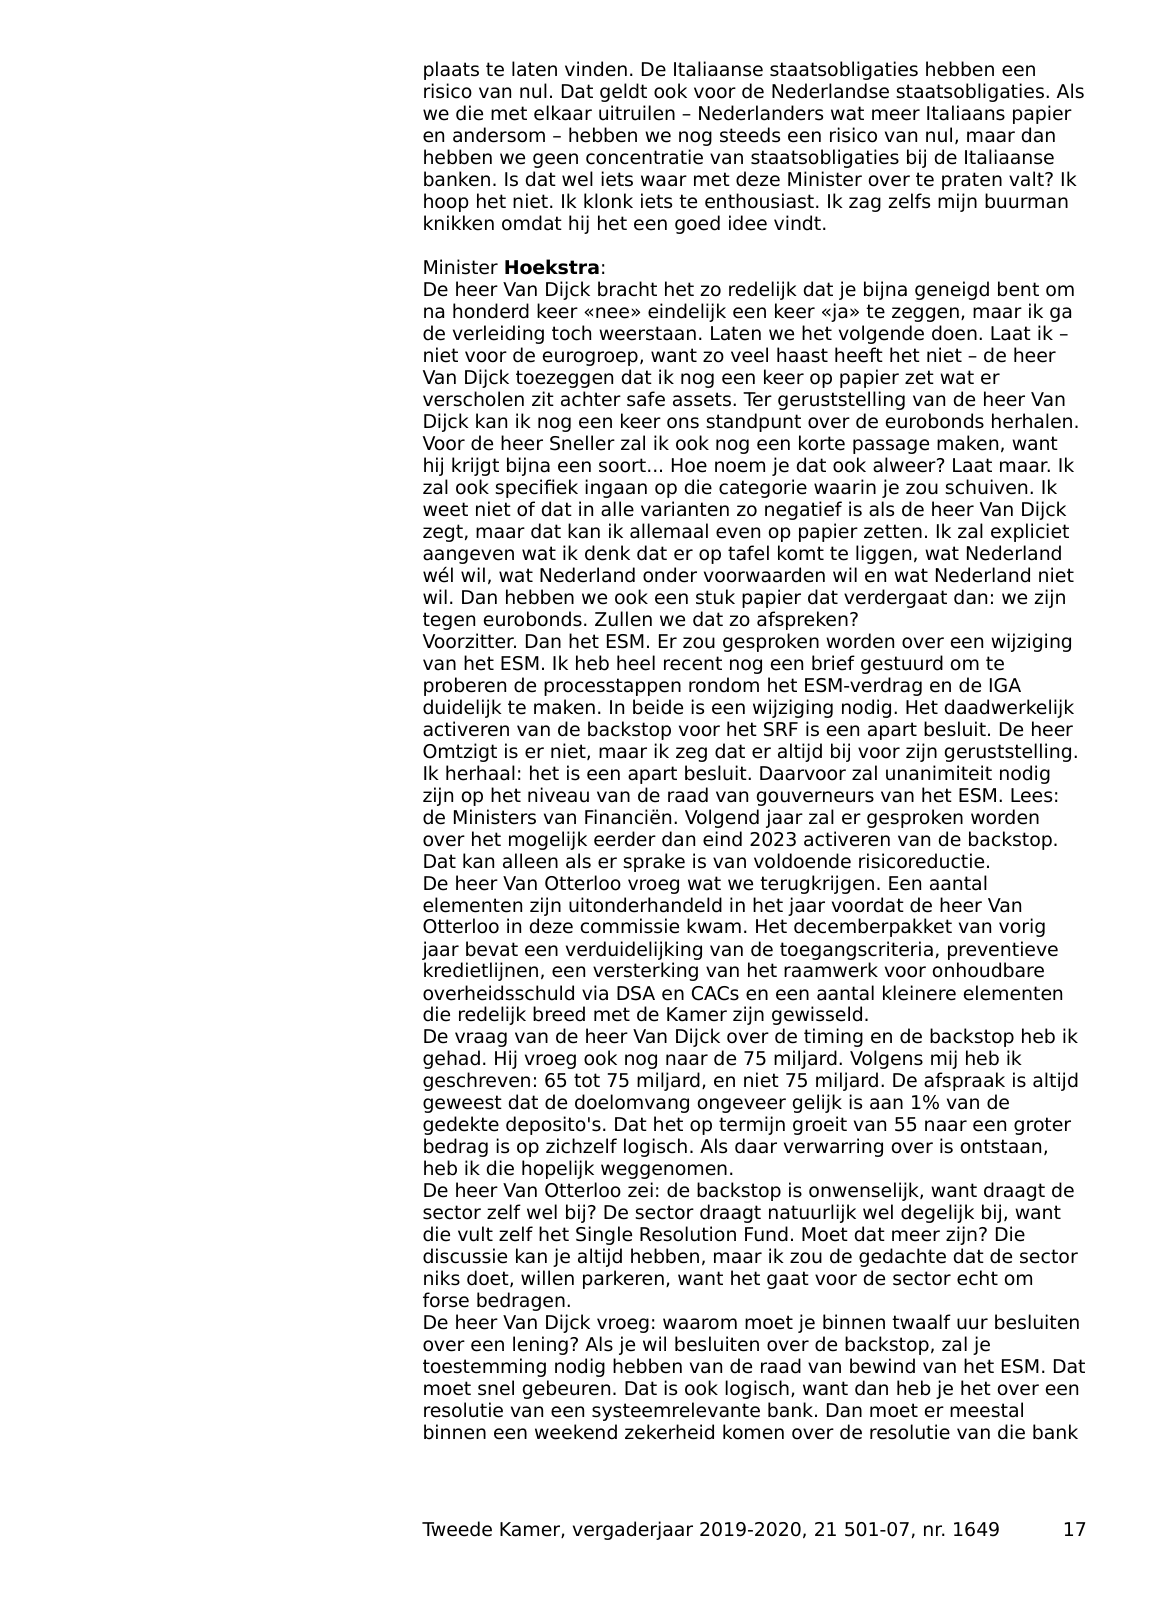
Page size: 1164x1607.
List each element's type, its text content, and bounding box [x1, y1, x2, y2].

text De heer Van Otterloo vroeg wat we terugkrijgen. Een aantal elementen zijn uitonderhandeld in het jaar voordat de heer Van Otterloo in deze commissie kwam. Het decemberpakket van vorig jaar bevat een verduidelijking van de toegangscriteria, preventieve kredietlijnen, een versterking van het raamwerk voor onhoudbare overheidsschuld via DSA en CACs en een aantal kleinere elementen die redelijk breed met de Kamer zijn gewisseld. [422, 872, 1087, 1026]
text De heer Van Otterloo zei: de backstop is onwenselijk, want draagt de sector zelf wel bij? De sector draagt natuurlijk wel degelijk bij, want die vult zelf het Single Resolution Fund. Moet dat meer zijn? Die discussie kan je altijd hebben, maar ik zou de gedachte dat de sector niks doet, willen parkeren, want het gaat voor de sector echt om forse bedragen. [422, 1180, 1087, 1312]
text Minister Hoekstra: [422, 257, 1087, 279]
text Voorzitter. Dan het ESM. Er zou gesproken worden over een wijziging van het ESM. Ik heb heel recent nog een brief gestuurd om te proberen de processtappen rondom het ESM-verdrag en de IGA duidelijk te maken. In beide is een wijziging nodig. Het daadwerkelijk activeren van de backstop voor het SRF is een apart besluit. De heer Omtzigt is er niet, maar ik zeg dat er altijd bij voor zijn geruststelling. Ik herhaal: het is een apart besluit. Daarvoor zal unanimiteit nodig zijn op het niveau van de raad van gouverneurs van het ESM. Lees: de Ministers van Financiën. Volgend jaar zal er gesproken worden over het mogelijk eerder dan eind 2023 activeren van de backstop. Dat kan alleen als er sprake is van voldoende risicoreductie. [422, 631, 1087, 872]
text De vraag van de heer Van Dijck over de timing en de backstop heb ik gehad. Hij vroeg ook nog naar de 75 miljard. Volgens mij heb ik geschreven: 65 tot 75 miljard, en niet 75 miljard. De afspraak is altijd geweest dat de doelomvang ongeveer gelijk is aan 1% van de gedekte deposito's. Dat het op termijn groeit van 55 naar een groter bedrag is op zichzelf logisch. Als daar verwarring over is ontstaan, heb ik die hopelijk weggenomen. [422, 1026, 1087, 1180]
text De heer Van Dijck vroeg: waarom moet je binnen twaalf uur besluiten over een lening? Als je wil besluiten over de backstop, zal je toestemming nodig hebben van de raad van bewind van het ESM. Dat moet snel gebeuren. Dat is ook logisch, want dan heb je het over een resolutie van een systeemrelevante bank. Dan moet er meestal binnen een weekend zekerheid komen over de resolutie van die bank [422, 1312, 1087, 1444]
text plaats te laten vinden. De Italiaanse staatsobligaties hebben een risico van nul. Dat geldt ook voor de Nederlandse staatsobligaties. Als we die met elkaar uitruilen – Nederlanders wat meer Italiaans papier en andersom – hebben we nog steeds een risico van nul, maar dan hebben we geen concentratie van staatsobligaties bij de Italiaanse banken. Is dat wel iets waar met deze Minister over te praten valt? Ik hoop het niet. Ik klonk iets te enthousiast. Ik zag zelfs mijn buurman knikken omdat hij het een goed idee vindt. [422, 59, 1087, 235]
text De heer Van Dijck bracht het zo redelijk dat je bijna geneigd bent om na honderd keer «nee» eindelijk een keer «ja» te zeggen, maar ik ga de verleiding toch weerstaan. Laten we het volgende doen. Laat ik – niet voor de eurogroep, want zo veel haast heeft het niet – de heer Van Dijck toezeggen dat ik nog een keer op papier zet wat er verscholen zit achter safe assets. Ter geruststelling van de heer Van Dijck kan ik nog een keer ons standpunt over de eurobonds herhalen. Voor de heer Sneller zal ik ook nog een korte passage maken, want hij krijgt bijna een soort... Hoe noem je dat ook alweer? Laat maar. Ik zal ook specifiek ingaan op die categorie waarin je zou schuiven. Ik weet niet of dat in alle varianten zo negatief is als de heer Van Dijck zegt, maar dat kan ik allemaal even op papier zetten. Ik zal expliciet aangeven wat ik denk dat er op tafel komt te liggen, wat Nederland wél wil, wat Nederland onder voorwaarden wil en wat Nederland niet wil. Dan hebben we ook een stuk papier dat verdergaat dan: we zijn tegen eurobonds. Zullen we dat zo afspreken? [422, 279, 1087, 631]
